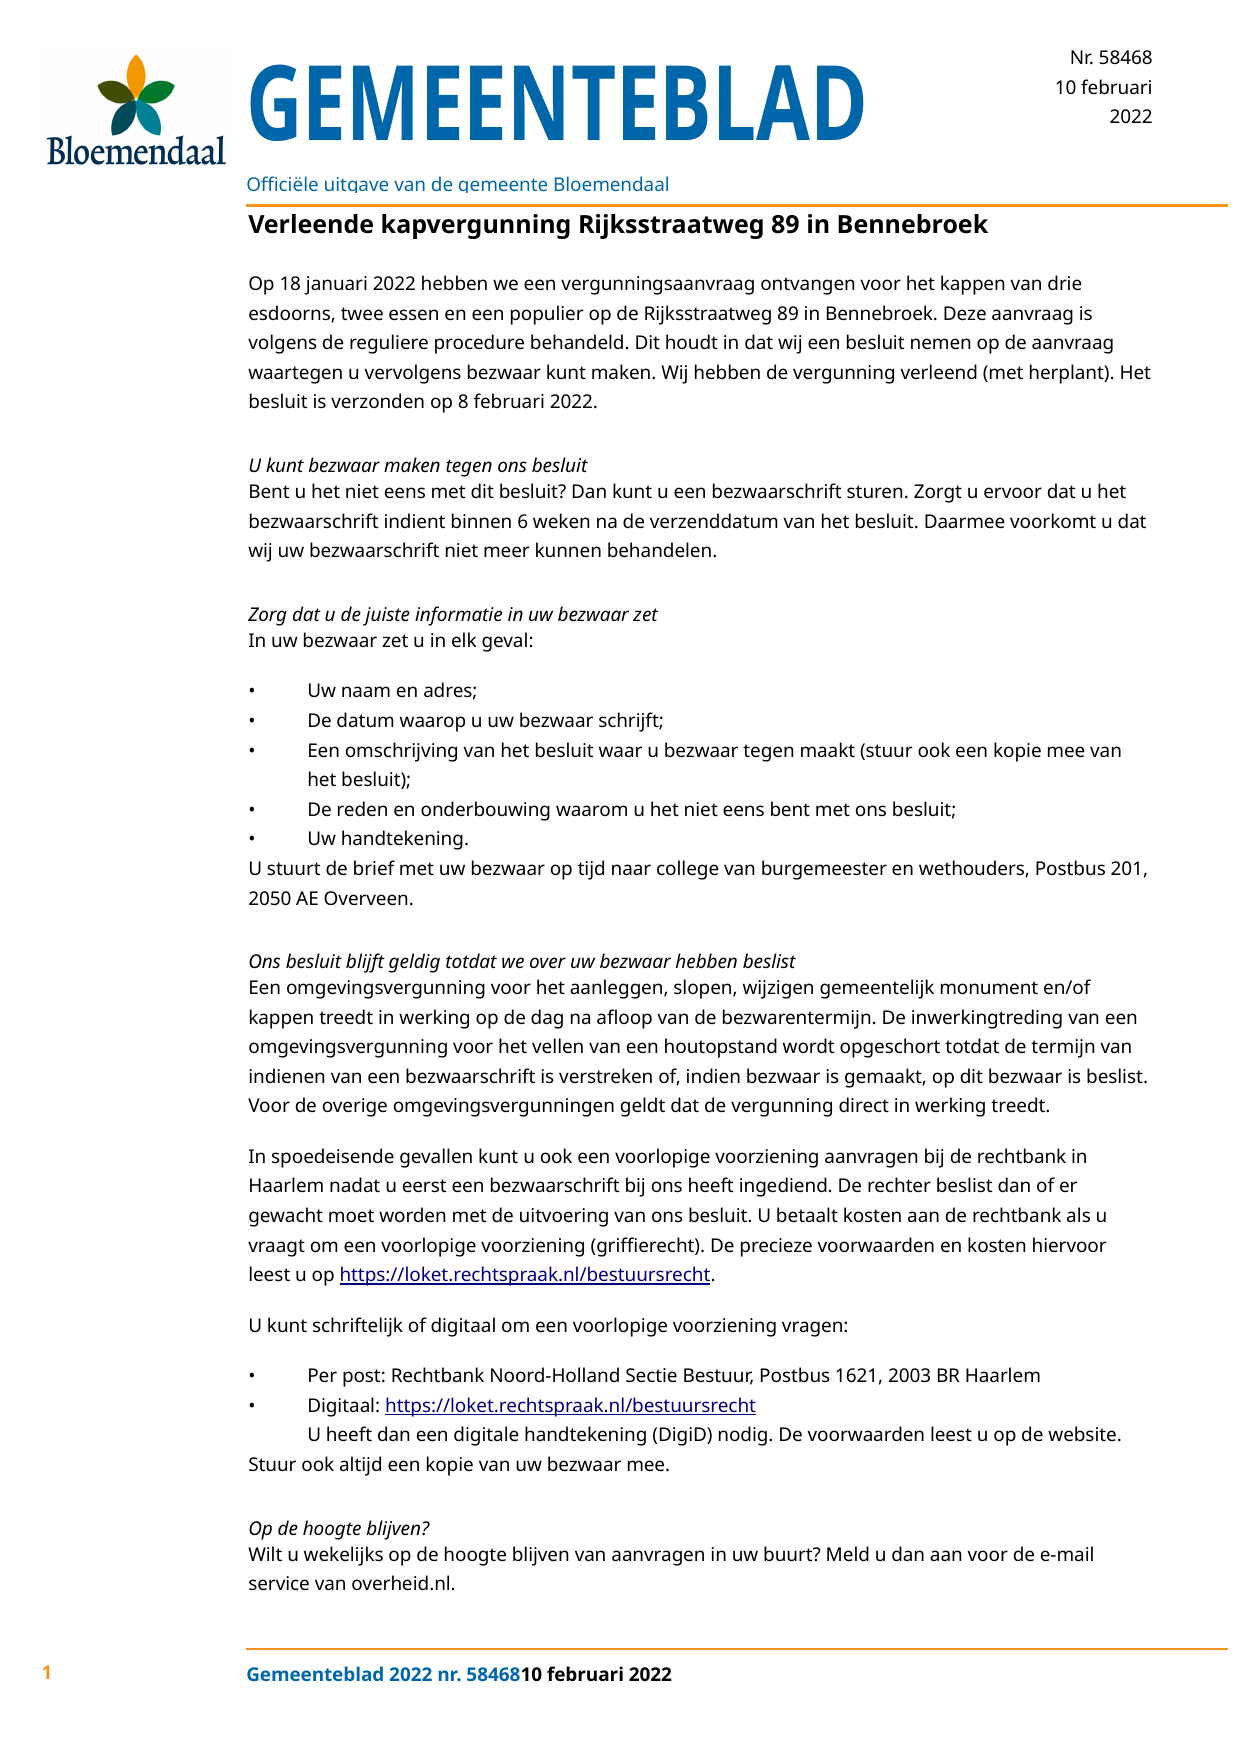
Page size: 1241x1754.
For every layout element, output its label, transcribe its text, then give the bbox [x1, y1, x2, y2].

list Een omschrijving van het besluit waar u bezwaar tegen maakt (stuur ook een kopie mee van het besluit); [248, 737, 1152, 792]
text U stuurt de brief met uw bezwaar op tijd naar college van burgemeester en wethouders, Postbus 201, 2050 AE Overveen. [248, 855, 1152, 910]
list Uw naam en adres; [248, 678, 1152, 703]
list Digitaal: https://loket.rechtspraak.nl/bestuursrecht [248, 1392, 1152, 1418]
list U heeft dan een digitale handtekening (DigiD) nodig. De voorwaarden leest u op de website. [248, 1421, 1152, 1447]
text U kunt bezwaar maken tegen ons besluit [248, 453, 1152, 478]
text Een omgevingsvergunning voor het aanleggen, slopen, wijzigen gemeentelijk monument en/of kappen treedt in werking op de dag na afloop van de bezwarentermijn. De inwerkingtreding van een omgevingsvergunning voor het vellen van een houtopstand wordt opgeschort totdat de termijn van indienen van een bezwaarschrift is verstreken of, indien bezwaar is gemaakt, op dit bezwaar is beslist. Voor de overige omgevingsvergunningen geldt dat de vergunning direct in werking treedt. [248, 974, 1152, 1118]
list De reden en onderbouwing waarom u het niet eens bent met ons besluit; [248, 796, 1152, 822]
picture [41, 47, 231, 172]
text Wilt u wekelijks op de hoogte blijven van aanvragen in uw buurt? Meld u dan aan voor de e-mail service van overheid.nl. [248, 1541, 1152, 1596]
text Op 18 januari 2022 hebben we een vergunningsaanvraag ontvangen voor het kappen van drie esdoorns, twee essen en een populier op de Rijksstraatweg 89 in Bennebroek. Deze aanvraag is volgens de reguliere procedure behandeld. Dit houdt in dat wij een besluit nemen op de aanvraag waartegen u vervolgens bezwaar kunt maken. Wij hebben de vergunning verleend (met herplant). Het besluit is verzonden op 8 februari 2022. [248, 270, 1152, 414]
text Verleende kapvergunning Rijksstraatweg 89 in Bennebroek [248, 207, 1152, 241]
list Uw handtekening. [248, 826, 1152, 851]
text In spoedeisende gevallen kunt u ook een voorlopige voorziening aanvragen bij de rechtbank in Haarlem nadat u eerst een bezwaarschrift bij ons heeft ingediend. De rechter beslist dan of er gewacht moet worden met de uitvoering van ons besluit. U betaalt kosten aan de rechtbank als u vraagt om een voorlopige voorziening (griffierecht). De precieze voorwaarden en kosten hiervoor leest u op https://loket.rechtspraak.nl/bestuursrecht. [248, 1143, 1152, 1287]
text Ons besluit blijft geldig totdat we over uw bezwaar hebben beslist [248, 949, 1152, 974]
list Per post: Rechtbank Noord-Holland Sectie Bestuur, Postbus 1621, 2003 BR Haarlem [248, 1362, 1152, 1388]
text Op de hoogte blijven? [248, 1515, 1152, 1541]
text Stuur ook altijd een kopie van uw bezwaar mee. [248, 1451, 1152, 1477]
text In uw bezwaar zet u in elk geval: [248, 627, 1152, 653]
text Zorg dat u de juiste informatie in uw bezwaar zet [248, 601, 1152, 627]
text Bent u het niet eens met dit besluit? Dan kunt u een bezwaarschrift sturen. Zorgt u ervoor dat u het bezwaarschrift indient binnen 6 weken na de verzenddatum van het besluit. Daarmee voorkomt u dat wij uw bezwaarschrift niet meer kunnen behandelen. [248, 478, 1152, 563]
text U kunt schriftelijk of digitaal om een voorlopige voorziening vragen: [248, 1312, 1152, 1338]
list De datum waarop u uw bezwaar schrijft; [248, 707, 1152, 733]
